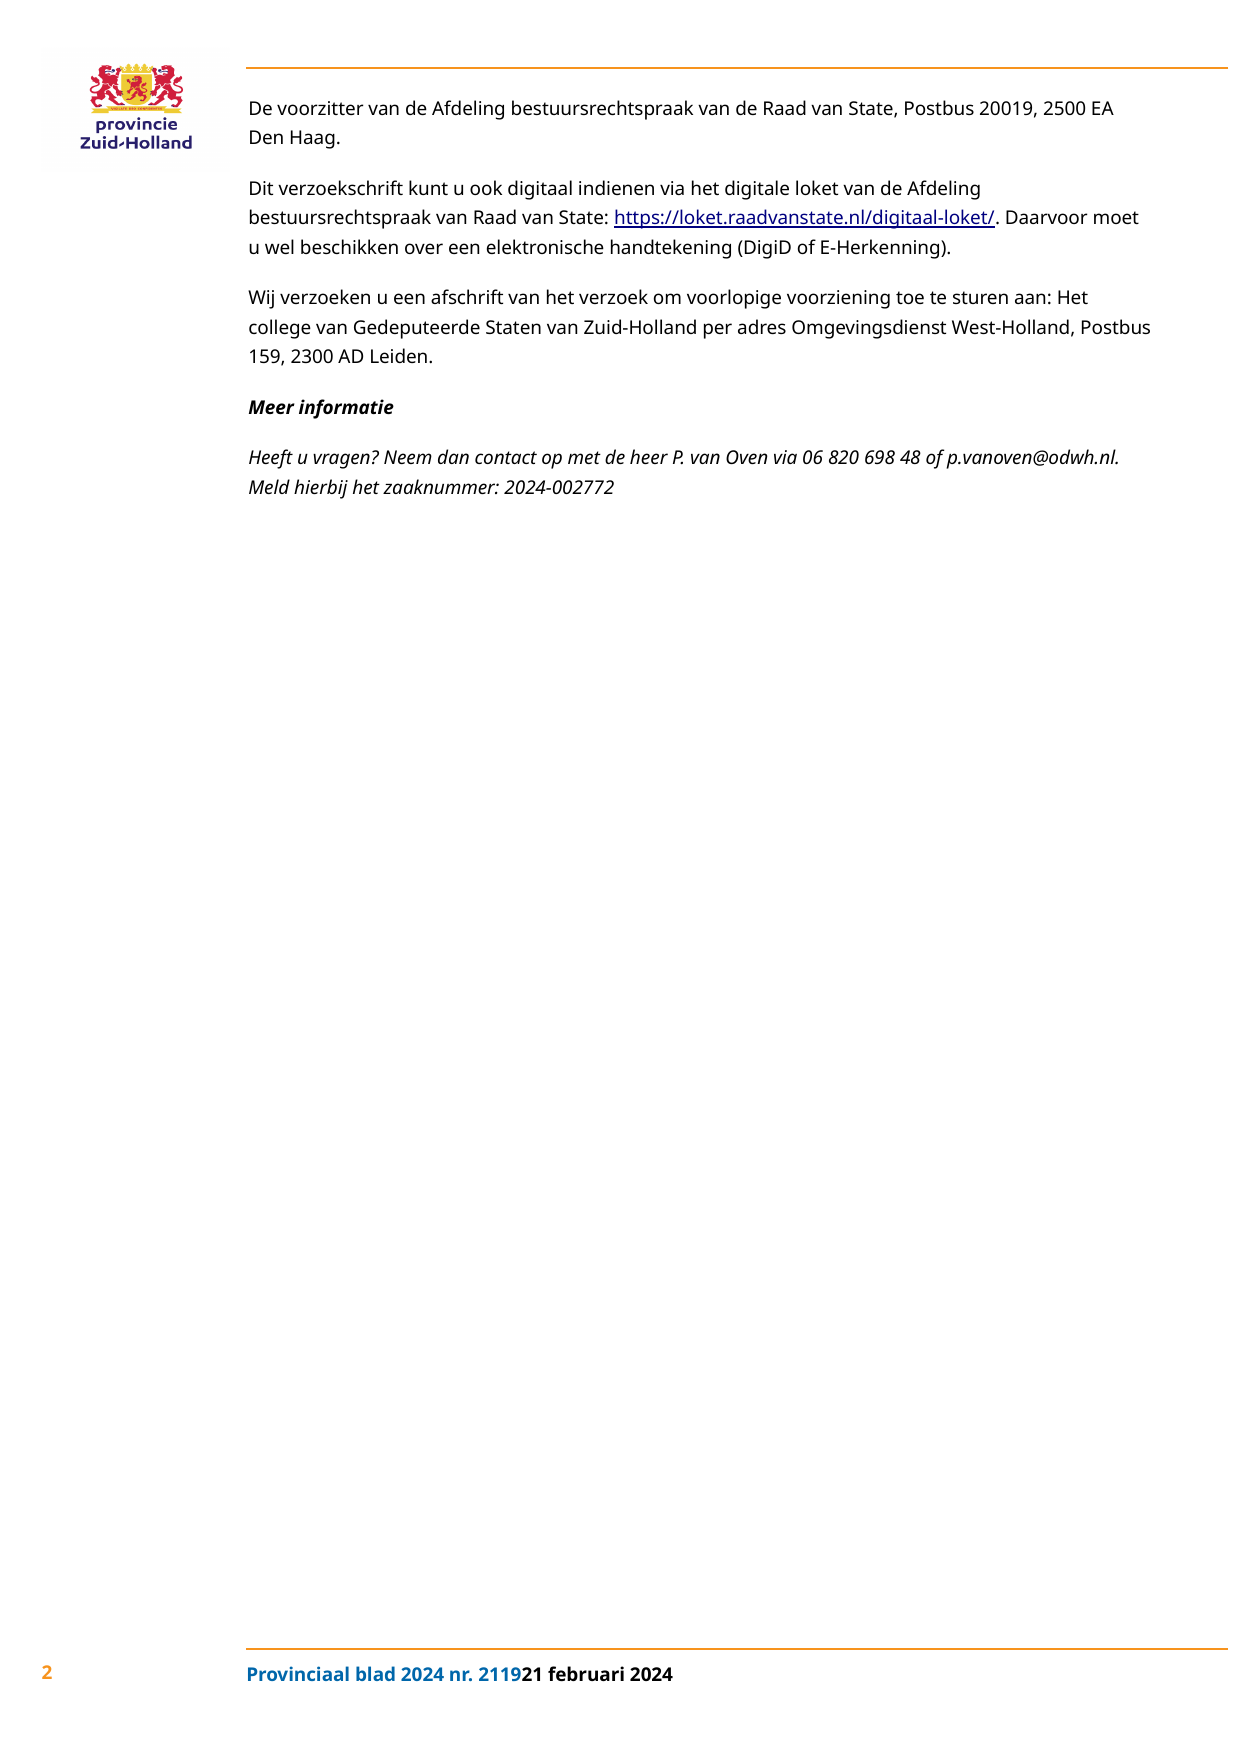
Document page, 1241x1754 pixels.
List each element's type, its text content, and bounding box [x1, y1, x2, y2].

picture [41, 47, 231, 172]
text Wij verzoeken u een afschrift van het verzoek om voorlopige voorziening toe te sturen aan: Het college van Gedeputeerde Staten van Zuid-Holland per adres Omgevingsdienst West-Holland, Postbus 159, 2300 AD Leiden. [248, 284, 1152, 369]
text Dit verzoekschrift kunt u ook digitaal indienen via het digitale loket van de Afdeling bestuursrechtspraak van Raad van State: https://loket.raadvanstate.nl/digitaal-loket/. Daarvoor moet u wel beschikken over een elektronische handtekening (DigiD of E-Herkenning). [248, 175, 1152, 260]
text De voorzitter van de Afdeling bestuursrechtspraak van de Raad van State, Postbus 20019, 2500 EA Den Haag. [248, 95, 1152, 150]
text Heeft u vragen? Neem dan contact op met de heer P. van Oven via 06 820 698 48 of p.vanoven@odwh.nl. Meld hierbij het zaaknummer: 2024-002772 [248, 444, 1152, 500]
text Meer informatie [248, 394, 1152, 420]
